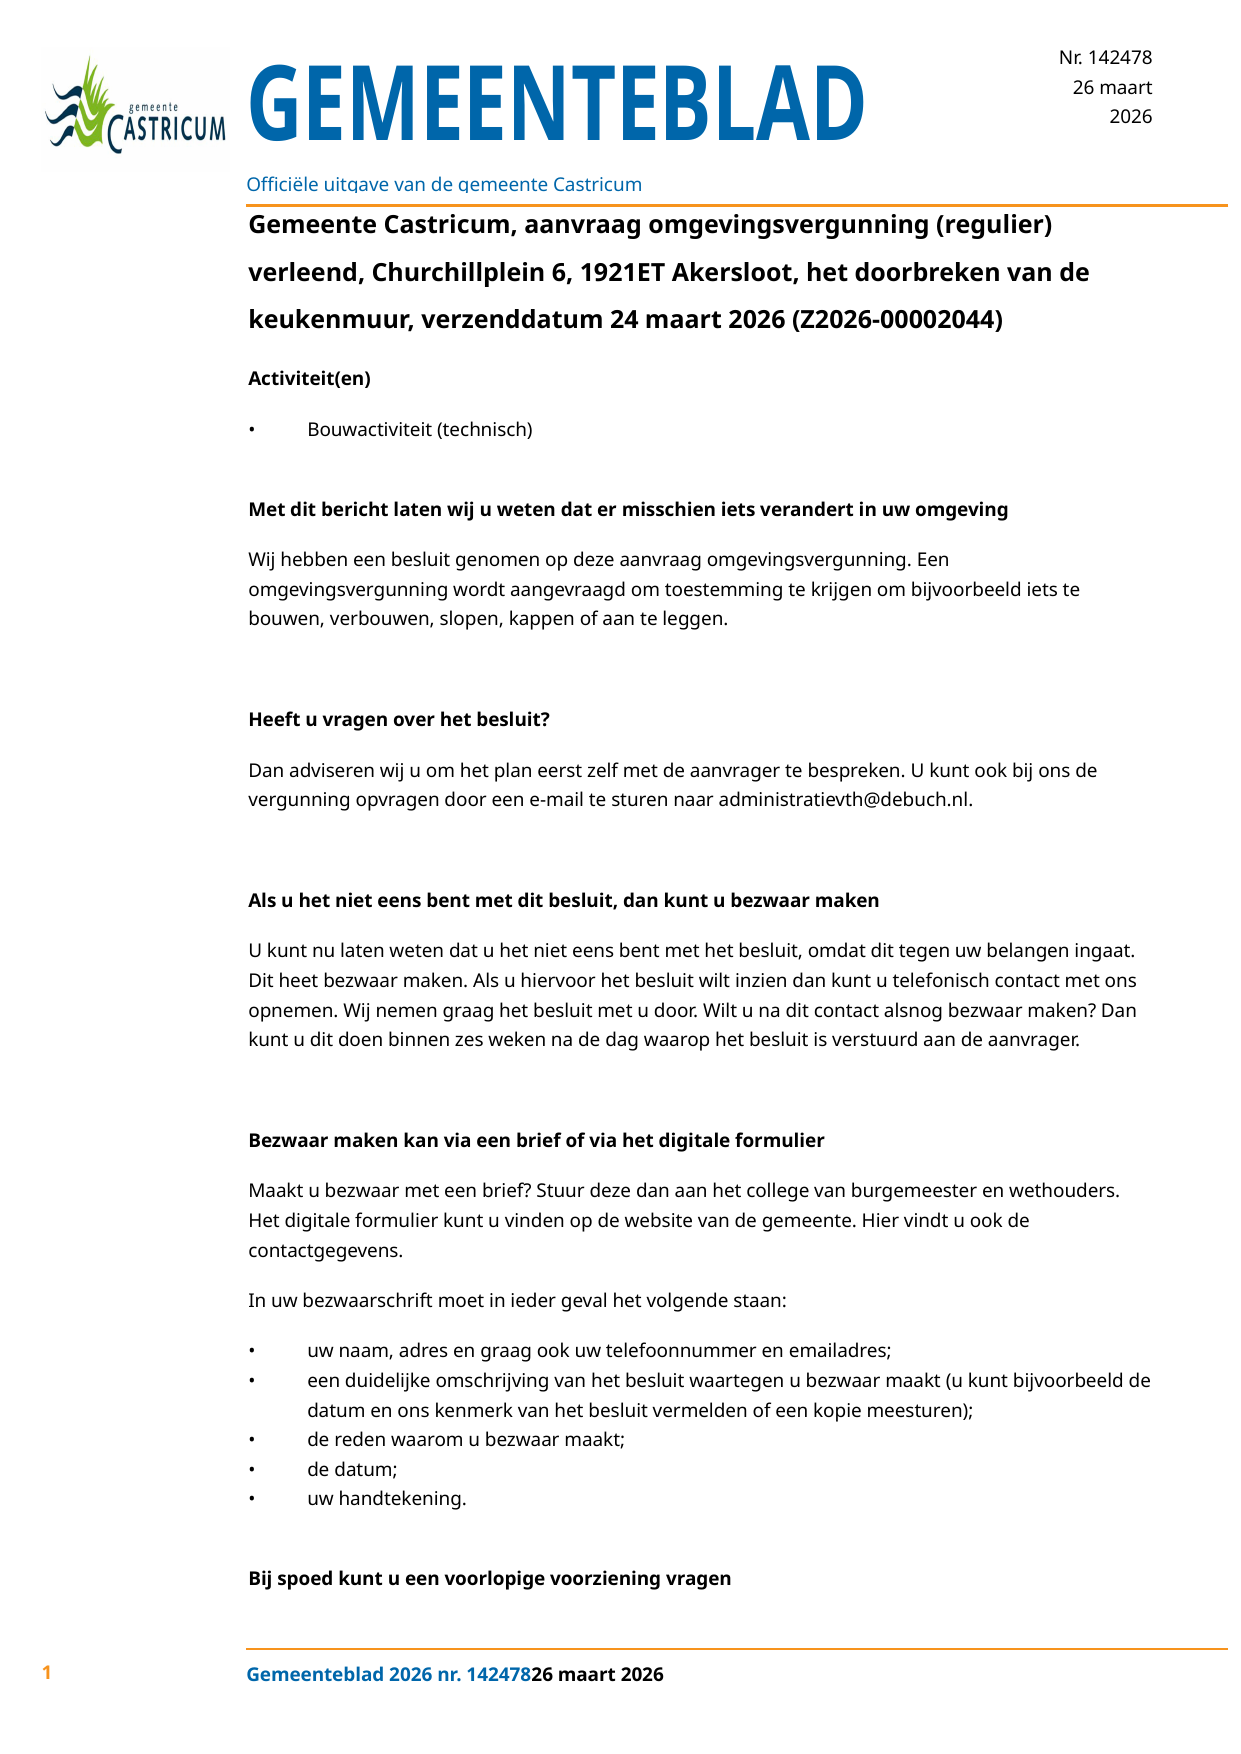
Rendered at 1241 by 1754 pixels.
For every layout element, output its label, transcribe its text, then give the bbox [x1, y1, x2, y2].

text Maakt u bezwaar met een brief? Stuur deze dan aan het college van burgemeester en wethouders. Het digitale formulier kunt u vinden op de website van de gemeente. Hier vindt u ook de contactgegevens. [248, 1178, 1152, 1262]
picture [41, 47, 231, 172]
list uw naam, adres en graag ook uw telefoonnummer en emailadres; [248, 1338, 1152, 1363]
text Met dit bericht laten wij u weten dat er misschien iets verandert in uw omgeving [248, 496, 1152, 522]
text Bezwaar maken kan via een brief of via het digitale formulier [248, 1127, 1152, 1153]
list uw handtekening. [248, 1486, 1152, 1511]
list een duidelijke omschrijving van het besluit waartegen u bezwaar maakt (u kunt bijvoorbeeld de datum en ons kenmerk van het besluit vermelden of een kopie meesturen); [248, 1367, 1152, 1422]
text Heeft u vragen over het besluit? [248, 706, 1152, 732]
text Wij hebben een besluit genomen op deze aanvraag omgevingsvergunning. Een omgevingsvergunning wordt aangevraagd om toestemming te krijgen om bijvoorbeeld iets te bouwen, verbouwen, slopen, kappen of aan te leggen. [248, 546, 1152, 631]
list de datum; [248, 1456, 1152, 1482]
text In uw bezwaarschrift moet in ieder geval het volgende staan: [248, 1287, 1152, 1313]
text Gemeente Castricum, aanvraag omgevingsvergunning (regulier) verleend, Churchillplein 6, 1921ET Akersloot, het doorbreken van de keukenmuur, verzenddatum 24 maart 2026 (Z2026-00002044) [248, 207, 1152, 336]
text U kunt nu laten weten dat u het niet eens bent met het besluit, omdat dit tegen uw belangen ingaat. Dit heet bezwaar maken. Als u hiervoor het besluit wilt inzien dan kunt u telefonisch contact met ons opnemen. Wij nemen graag het besluit met u door. Wilt u na dit contact alsnog bezwaar maken? Dan kunt u dit doen binnen zes weken na de dag waarop het besluit is verstuurd aan de aanvrager. [248, 938, 1152, 1052]
text Bij spoed kunt u een voorlopige voorziening vragen [248, 1566, 1152, 1591]
text Als u het niet eens bent met dit besluit, dan kunt u bezwaar maken [248, 887, 1152, 913]
list Bouwactiviteit (technisch) [248, 416, 1152, 442]
text Activiteit(en) [248, 366, 1152, 391]
text Dan adviseren wij u om het plan eerst zelf met de aanvrager te bespreken. U kunt ook bij ons de vergunning opvragen door een e-mail te sturen naar administratievth@debuch.nl. [248, 757, 1152, 812]
list de reden waarom u bezwaar maakt; [248, 1426, 1152, 1452]
